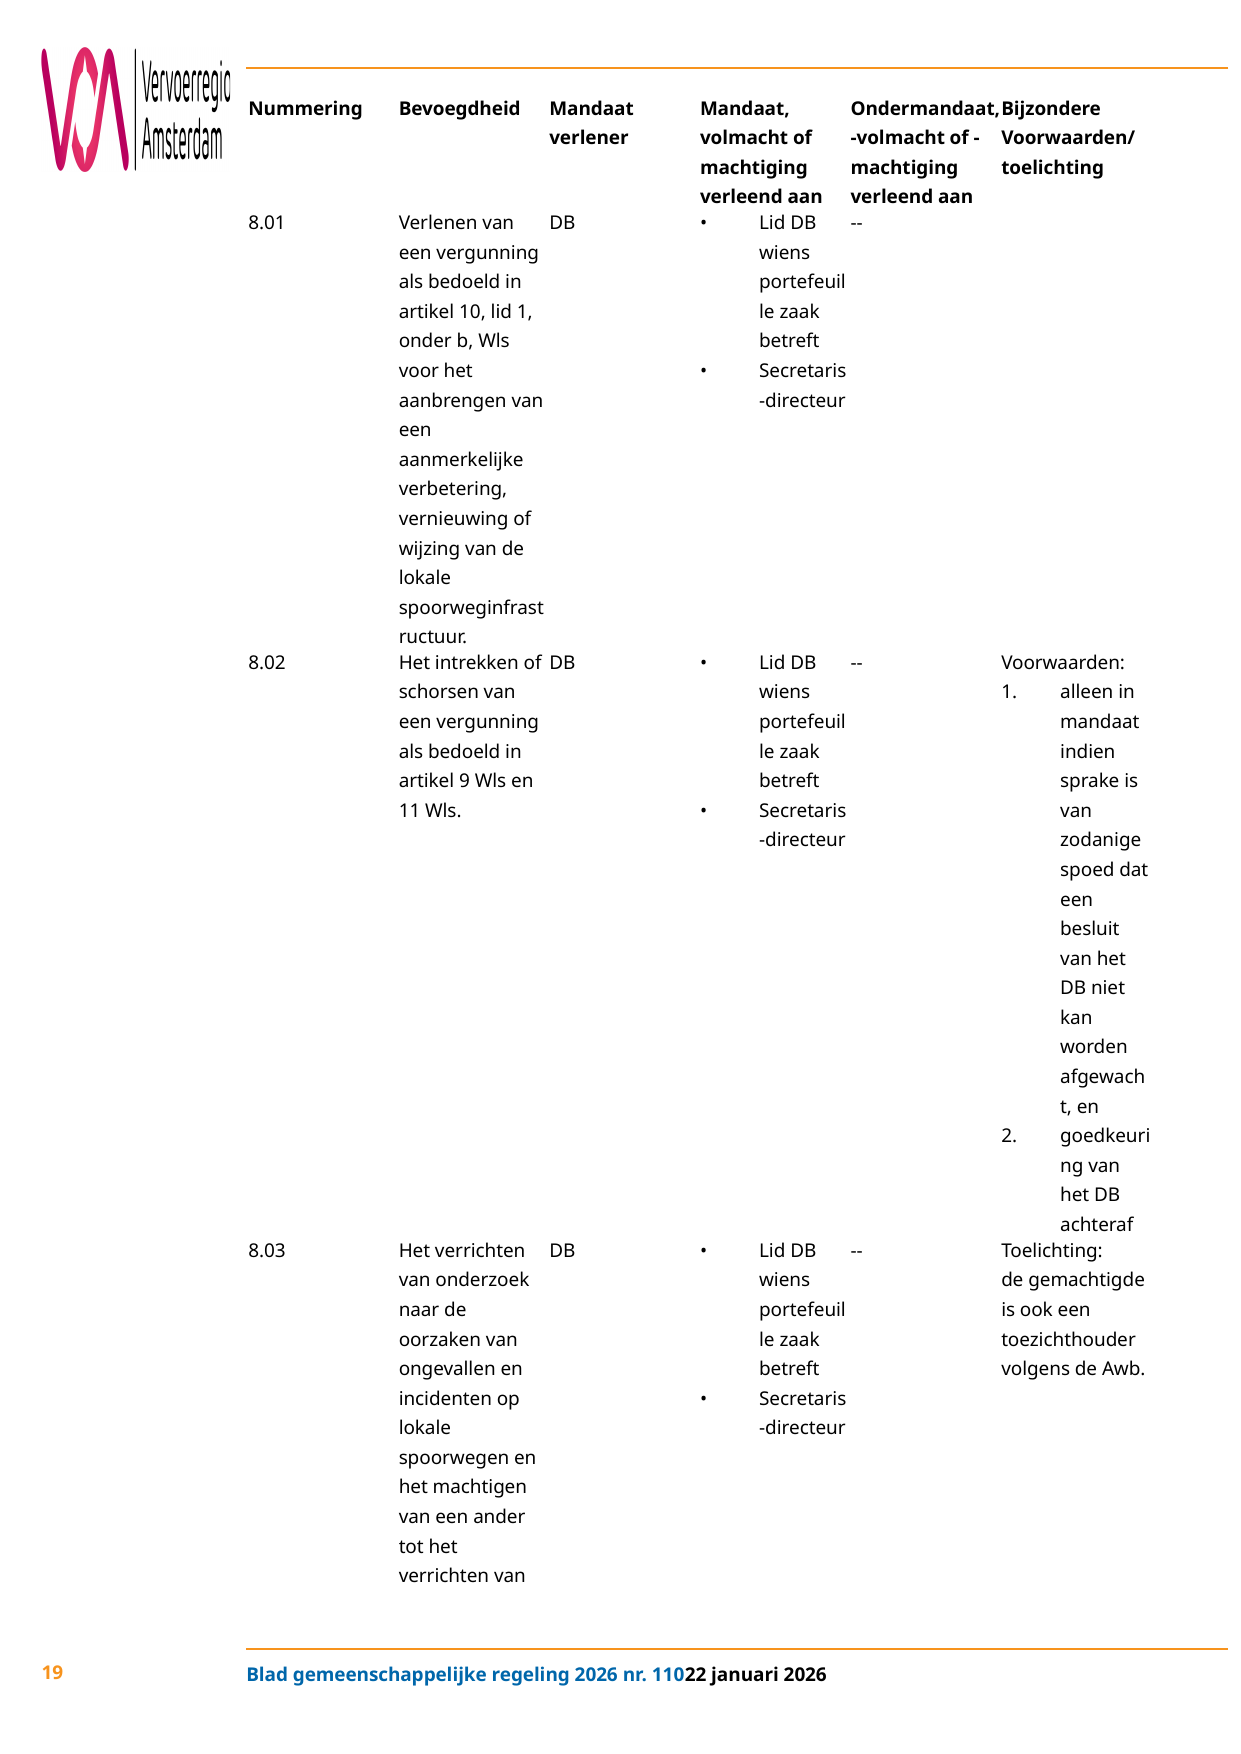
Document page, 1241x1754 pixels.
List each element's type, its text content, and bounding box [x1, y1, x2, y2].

table_cell Lid DB wiens portefeuille zaak betreft Secretaris-directeur [700, 209, 850, 649]
table_cell -- [850, 209, 1001, 649]
table_cell Voorwaarden: alleen in mandaat indien sprake is van zodanige spoed dat een besluit van het DB niet kan worden afgewacht, en goedkeuring van het DB achteraf [1001, 649, 1152, 1237]
table_cell -- [850, 1237, 1001, 1588]
table_header Bijzondere Voorwaarden/ toelichting [1001, 95, 1152, 209]
table_header Nummering [248, 95, 398, 209]
table_cell DB [549, 1237, 700, 1588]
table_cell Lid DB wiens portefeuille zaak betreft Secretaris-directeur [700, 1237, 850, 1588]
table_cell DB [549, 209, 700, 649]
table_cell Verlenen van een vergunning als bedoeld in artikel 10, lid 1, onder b, Wls voor het aanbrengen van een aanmerkelijke verbetering, vernieuwing of wijzing van de lokale spoorweginfrastructuur. [399, 209, 549, 649]
table_cell Lid DB wiens portefeuille zaak betreft Secretaris-directeur [700, 649, 850, 1237]
table_cell DB [549, 649, 700, 1237]
table_header Bevoegdheid [399, 95, 549, 209]
table_header Ondermandaat, -volmacht of -machtiging verleend aan [850, 95, 1001, 209]
table_header Mandaat, volmacht of machtiging verleend aan [700, 95, 850, 209]
table_header Mandaat verlener [549, 95, 700, 209]
table_cell -- [850, 649, 1001, 1237]
table_cell 8.01 [248, 209, 398, 649]
table_cell Het intrekken of schorsen van een vergunning als bedoeld in artikel 9 Wls en 11 Wls. [399, 649, 549, 1237]
table_cell 8.02 [248, 649, 398, 1237]
picture [41, 47, 231, 172]
table_cell 8.03 [248, 1237, 398, 1588]
table_cell Het verrichten van onderzoek naar de oorzaken van ongevallen en incidenten op lokale spoorwegen en het machtigen van een ander tot het verrichten van [399, 1237, 549, 1588]
table_cell [1001, 209, 1152, 649]
table_cell Toelichting: de gemachtigde is ook een toezichthouder volgens de Awb. [1001, 1237, 1152, 1588]
